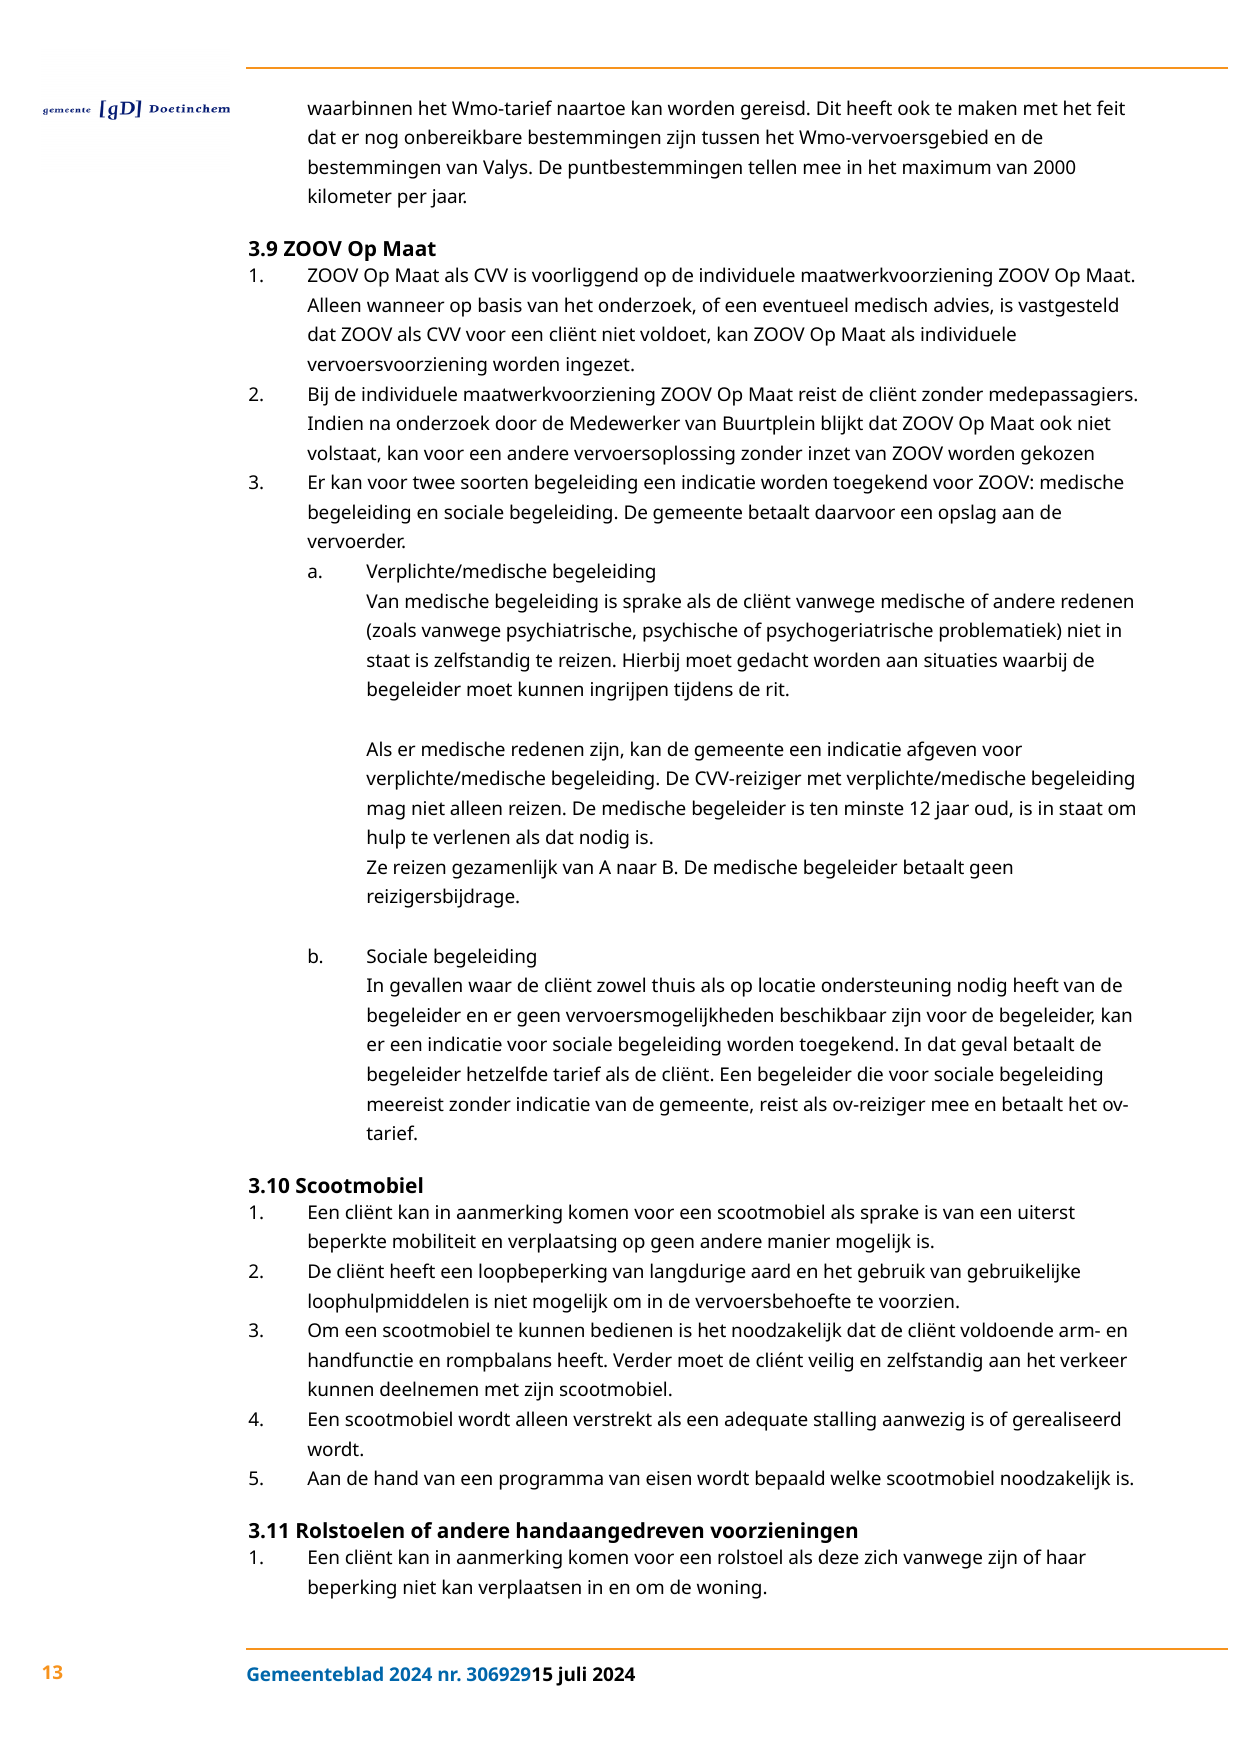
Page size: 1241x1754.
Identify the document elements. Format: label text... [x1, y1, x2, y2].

list Een cliënt kan in aanmerking komen voor een rolstoel als deze zich vanwege zijn of haar beperking niet kan verplaatsen in en om de woning. [248, 1544, 1152, 1599]
list Van medische begeleiding is sprake als de cliënt vanwege medische of andere redenen (zoals vanwege psychiatrische, psychische of psychogeriatrische problematiek) niet in staat is zelfstandig te reizen. Hierbij moet gedacht worden aan situaties waarbij de begeleider moet kunnen ingrijpen tijdens de rit. [307, 588, 1152, 702]
picture [41, 47, 231, 172]
list Een scootmobiel wordt alleen verstrekt als een adequate stalling aanwezig is of gerealiseerd wordt. [248, 1406, 1152, 1462]
list Ze reizen gezamenlijk van A naar B. De medische begeleider betaalt geen reizigersbijdrage. [307, 854, 1152, 909]
text 3.11 Rolstoelen of andere handaangedreven voorzieningen [248, 1516, 1152, 1544]
text 3.10 Scootmobiel [248, 1171, 1152, 1199]
text 3.9 ZOOV Op Maat [248, 234, 1152, 262]
list Aan de hand van een programma van eisen wordt bepaald welke scootmobiel noodzakelijk is. [248, 1465, 1152, 1491]
list De cliënt heeft een loopbeperking van langdurige aard en het gebruik van gebruikelijke loophulpmiddelen is niet mogelijk om in de vervoersbehoefte te voorzien. [248, 1258, 1152, 1314]
list -waarbinnen het Wmo-tarief naartoe kan worden gereisd. Dit heeft ook te maken met het feit dat er nog onbereikbare bestemmingen zijn tussen het Wmo-vervoersgebied en de bestemmingen van Valys. De puntbestemmingen tellen mee in het maximum van 2000 kilometer per jaar. [248, 95, 1152, 209]
list Om een scootmobiel te kunnen bedienen is het noodzakelijk dat de cliënt voldoende arm- en handfunctie en rompbalans heeft. Verder moet de cliént veilig en zelfstandig aan het verkeer kunnen deelnemen met zijn scootmobiel. [248, 1317, 1152, 1402]
list Bij de individuele maatwerkvoorziening ZOOV Op Maat reist de cliënt zonder medepassagiers. Indien na onderzoek door de Medewerker van Buurtplein blijkt dat ZOOV Op Maat ook niet volstaat, kan voor een andere vervoersoplossing zonder inzet van ZOOV worden gekozen [248, 381, 1152, 466]
list Verplichte/medische begeleiding [307, 558, 1152, 584]
list ZOOV Op Maat als CVV is voorliggend op de individuele maatwerkvoorziening ZOOV Op Maat. Alleen wanneer op basis van het onderzoek, of een eventueel medisch advies, is vastgesteld dat ZOOV als CVV voor een cliënt niet voldoet, kan ZOOV Op Maat als individuele vervoersvoorziening worden ingezet. [248, 262, 1152, 377]
list Een cliënt kan in aanmerking komen voor een scootmobiel als sprake is van een uiterst beperkte mobiliteit en verplaatsing op geen andere manier mogelijk is. [248, 1199, 1152, 1254]
list In gevallen waar de cliënt zowel thuis als op locatie ondersteuning nodig heeft van de begeleider en er geen vervoersmogelijkheden beschikbaar zijn voor de begeleider, kan er een indicatie voor sociale begeleiding worden toegekend. In dat geval betaalt de begeleider hetzelfde tarief als de cliënt. Een begeleider die voor sociale begeleiding meereist zonder indicatie van de gemeente, reist als ov-reiziger mee en betaalt het ov-tarief. [307, 972, 1152, 1146]
list Als er medische redenen zijn, kan de gemeente een indicatie afgeven voor verplichte/medische begeleiding. De CVV-reiziger met verplichte/medische begeleiding mag niet alleen reizen. De medische begeleider is ten minste 12 jaar oud, is in staat om hulp te verlenen als dat nodig is. [307, 736, 1152, 850]
list Sociale begeleiding [307, 943, 1152, 968]
list Er kan voor twee soorten begeleiding een indicatie worden toegekend voor ZOOV: medische begeleiding en sociale begeleiding. De gemeente betaalt daarvoor een opslag aan de vervoerder. [248, 469, 1152, 554]
